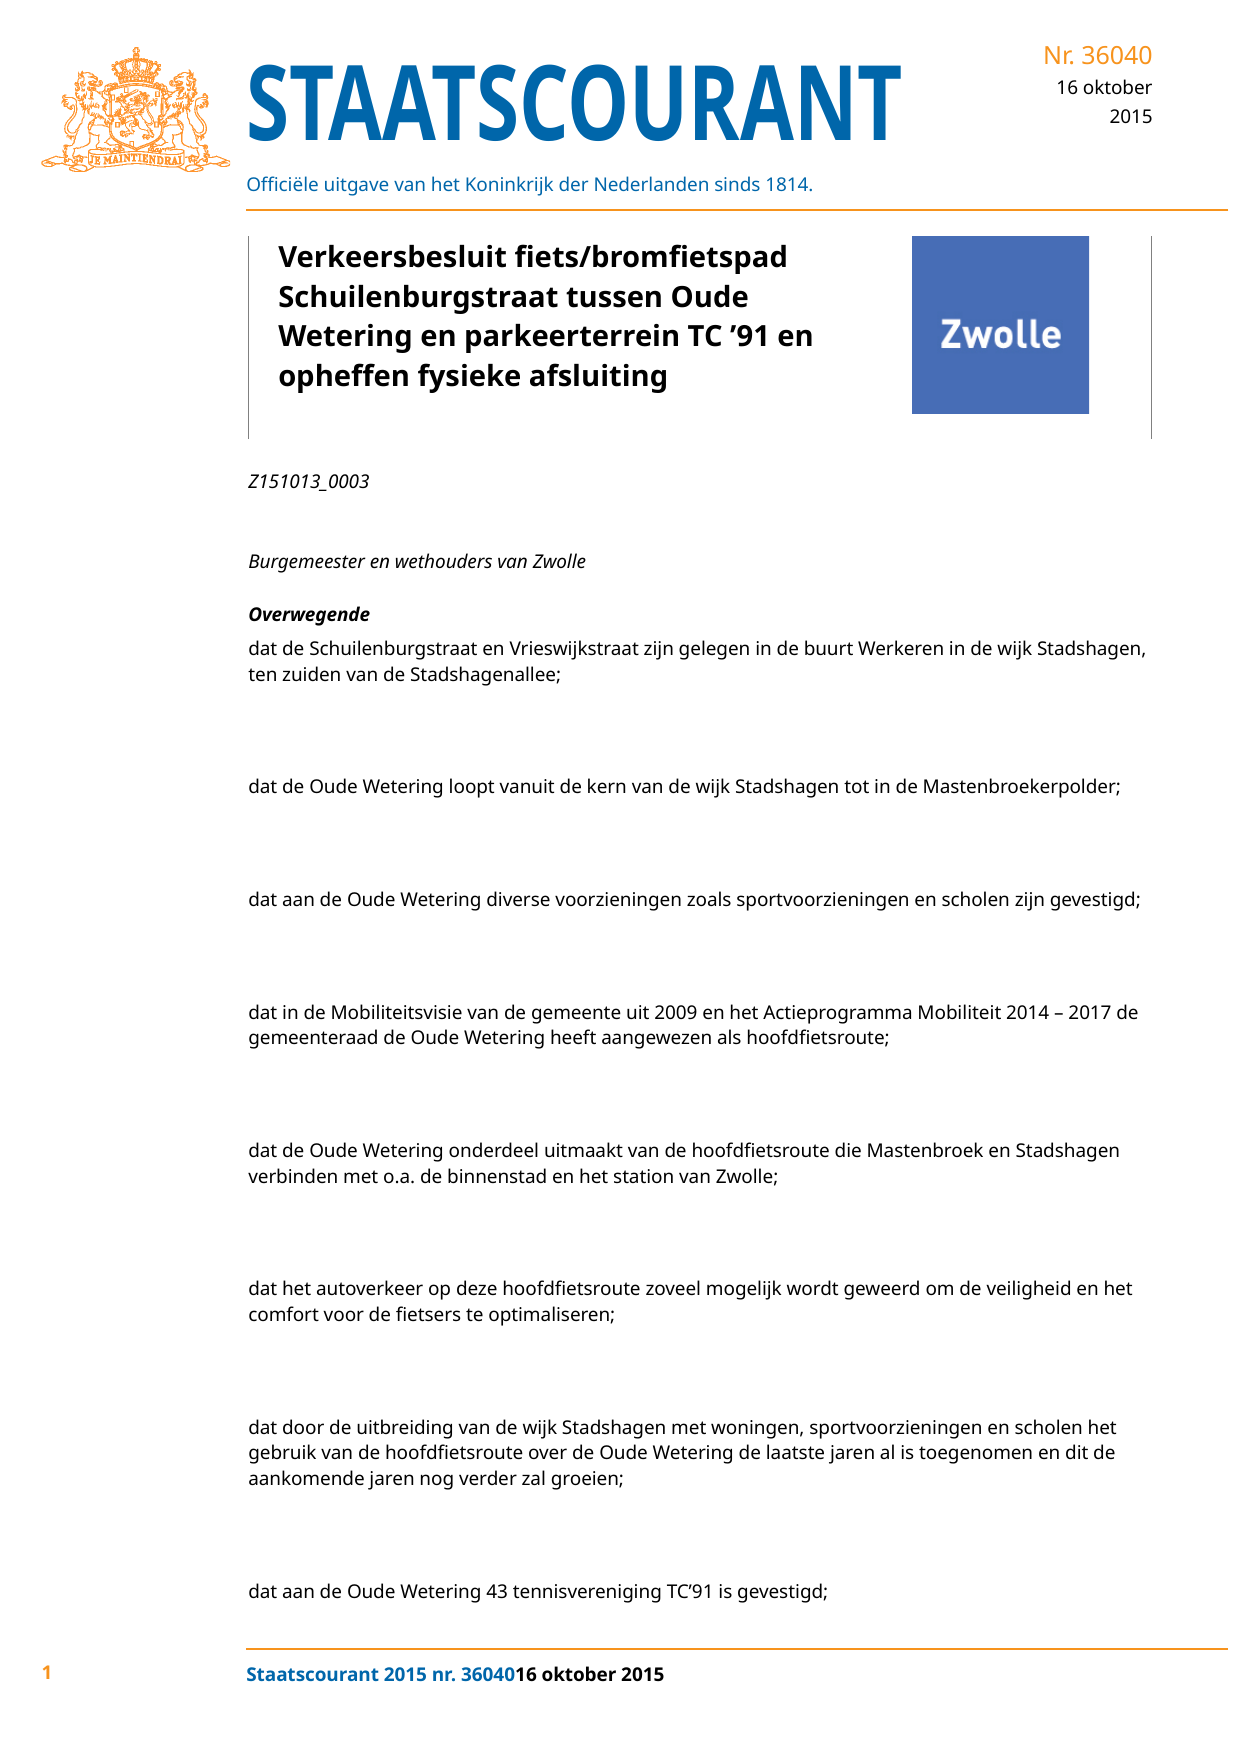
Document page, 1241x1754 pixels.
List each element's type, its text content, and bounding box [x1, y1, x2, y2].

text dat de Schuilenburgstraat en Vrieswijkstraat zijn gelegen in de buurt Werkeren in de wijk Stadshagen, ten zuiden van de Stadshagenallee; [248, 635, 1152, 687]
text dat de Oude Wetering onderdeel uitmaakt van de hoofdfietsroute die Mastenbroek en Stadshagen verbinden met o.a. de binnenstad en het station van Zwolle; [248, 1137, 1152, 1189]
picture [41, 47, 231, 172]
text dat door de uitbreiding van de wijk Stadshagen met woningen, sportvoorzieningen en scholen het gebruik van de hoofdfietsroute over de Oude Wetering de laatste jaren al is toegenomen en dit de aankomende jaren nog verder zal groeien; [248, 1414, 1152, 1491]
table_header [850, 414, 1151, 439]
text dat het autoverkeer op deze hoofdfietsroute zoveel mogelijk wordt geweerd om de veiligheid en het comfort voor de fietsers te optimaliseren; [248, 1276, 1152, 1327]
table_header Verkeersbesluit fiets/bromfietspad Schuilenburgstraat tussen Oude Wetering en parkeerterrein TC ’91 en opheffen fysieke afsluiting [249, 236, 850, 439]
text dat de Oude Wetering loopt vanuit de kern van de wijk Stadshagen tot in de Mastenbroekerpolder; [248, 774, 1152, 799]
picture [912, 236, 1090, 414]
text dat aan de Oude Wetering 43 tennisvereniging TC’91 is gevestigd; [248, 1578, 1152, 1604]
text dat aan de Oude Wetering diverse voorzieningen zoals sportvoorzieningen en scholen zijn gevestigd; [248, 886, 1152, 912]
text dat in de Mobiliteitsvisie van de gemeente uit 2009 en het Actieprogramma Mobiliteit 2014 – 2017 de gemeenteraad de Oude Wetering heeft aangewezen als hoofdfietsroute; [248, 999, 1152, 1050]
table_header [850, 236, 912, 413]
text Overwegende [248, 601, 1152, 627]
text Z151013_0003 [248, 469, 1152, 494]
text Burgemeester en wethouders van Zwolle [248, 548, 1152, 574]
table_header [1090, 236, 1151, 413]
